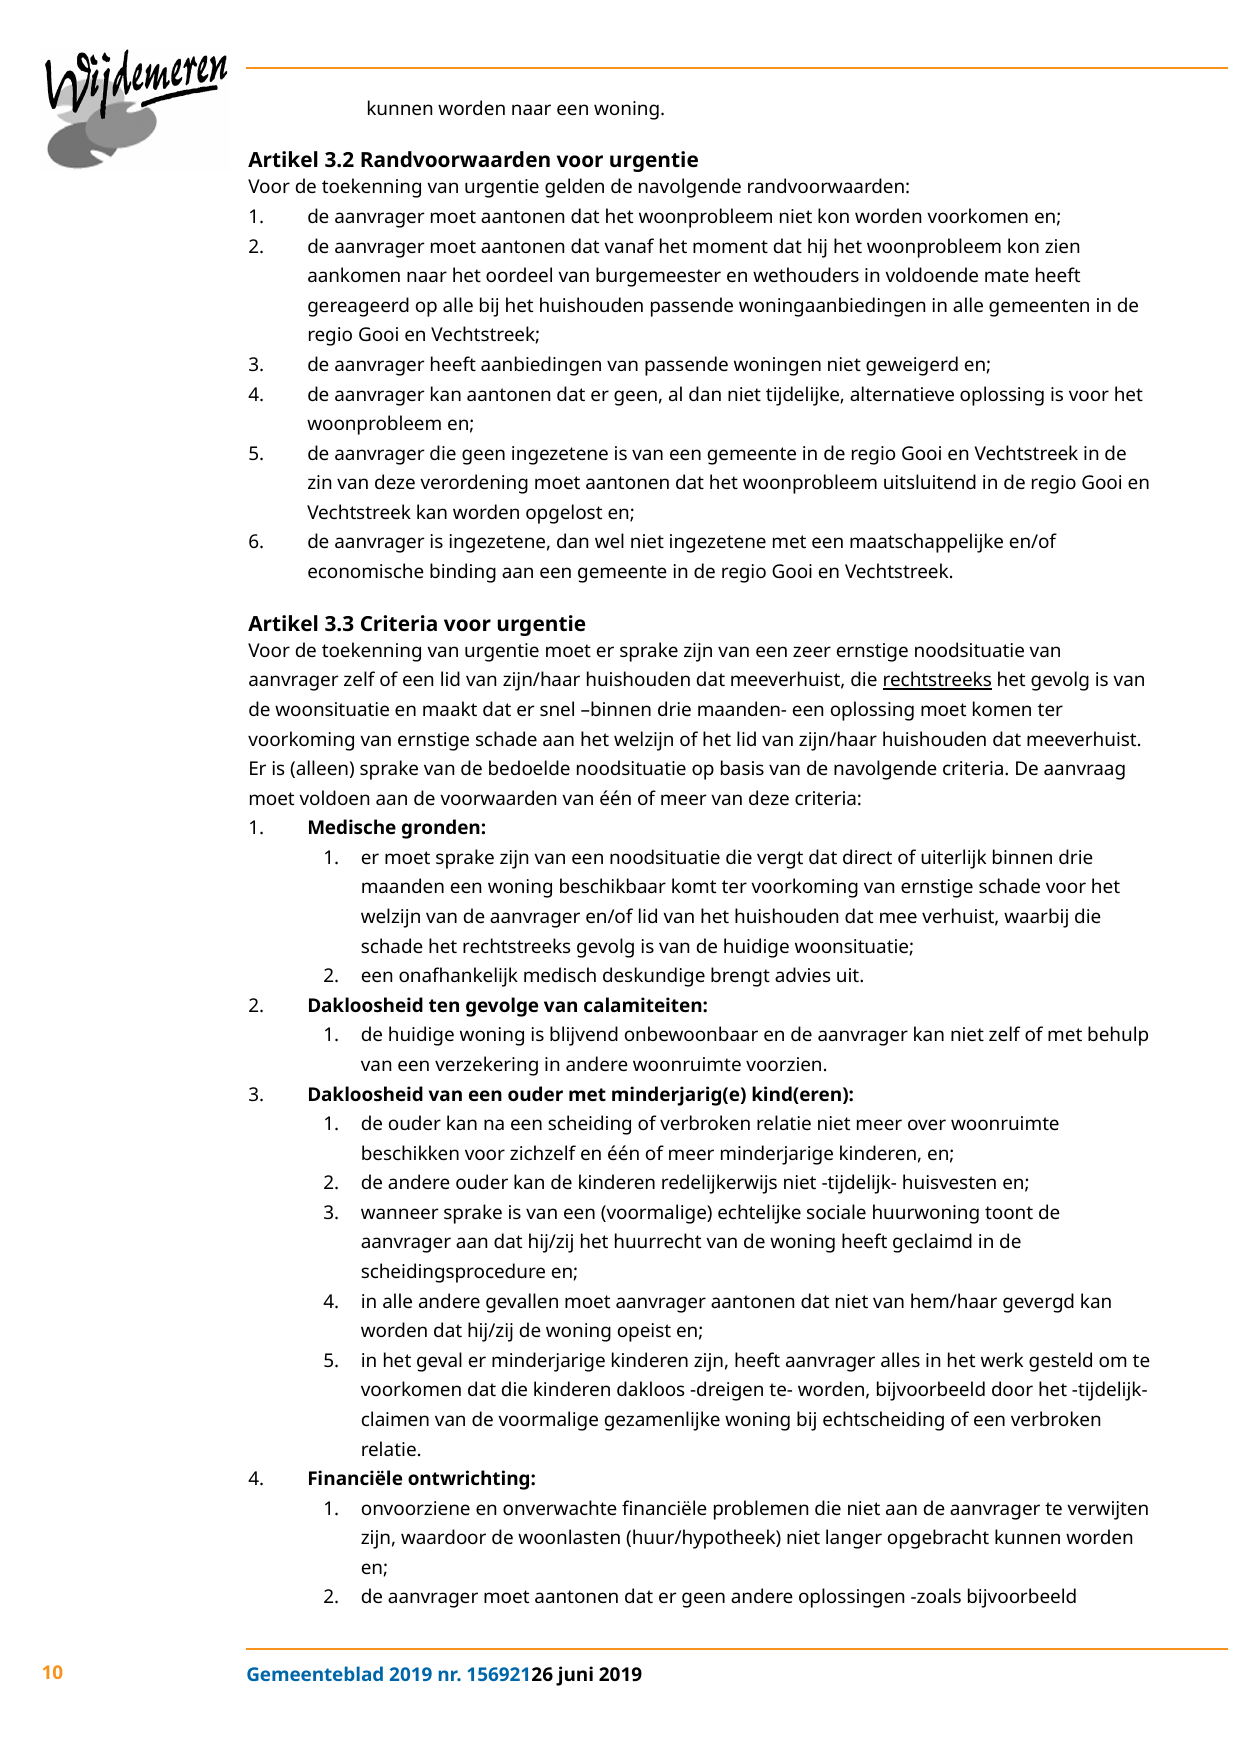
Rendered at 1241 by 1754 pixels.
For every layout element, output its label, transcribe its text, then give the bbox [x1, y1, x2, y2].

text Voor de toekenning van urgentie moet er sprake zijn van een zeer ernstige noodsituatie van aanvrager zelf of een lid van zijn/haar huishouden dat meeverhuist, die rechtstreeks het gevolg is van de woonsituatie en maakt dat er snel –binnen drie maanden- een oplossing moet komen ter voorkoming van ernstige schade aan het welzijn of het lid van zijn/haar huishouden dat meeverhuist. Er is (alleen) sprake van de bedoelde noodsituatie op basis van de navolgende criteria. De aanvraag moet voldoen aan de voorwaarden van één of meer van deze criteria: [248, 637, 1152, 811]
list de aanvrager is ingezetene, dan wel niet ingezetene met een maatschappelijke en/of economische binding aan een gemeente in de regio Gooi en Vechtstreek. [248, 529, 1152, 584]
list een onafhankelijk medisch deskundige brengt advies uit. [323, 962, 1152, 988]
list Financiële ontwrichting: [248, 1465, 1152, 1491]
list de aanvrager moet aantonen dat het woonprobleem niet kon worden voorkomen en; [248, 203, 1152, 229]
list in alle andere gevallen moet aanvrager aantonen dat niet van hem/haar gevergd kan worden dat hij/zij de woning opeist en; [323, 1288, 1152, 1343]
list er moet sprake zijn van een noodsituatie die vergt dat direct of uiterlijk binnen drie maanden een woning beschikbaar komt ter voorkoming van ernstige schade voor het welzijn van de aanvrager en/of lid van het huishouden dat mee verhuist, waarbij die schade het rechtstreeks gevolg is van de huidige woonsituatie; [323, 844, 1152, 959]
text Artikel 3.2 Randvoorwaarden voor urgentie [248, 145, 1152, 174]
list wanneer sprake is van een (voormalige) echtelijke sociale huurwoning toont de aanvrager aan dat hij/zij het huurrecht van de woning heeft geclaimd in de scheidingsprocedure en; [323, 1199, 1152, 1284]
list de aanvrager moet aantonen dat vanaf het moment dat hij het woonprobleem kon zien aankomen naar het oordeel van burgemeester en wethouders in voldoende mate heeft gereageerd op alle bij het huishouden passende woningaanbiedingen in alle gemeenten in de regio Gooi en Vechtstreek; [248, 233, 1152, 347]
list de ouder kan na een scheiding of verbroken relatie niet meer over woonruimte beschikken voor zichzelf en één of meer minderjarige kinderen, en; [323, 1110, 1152, 1166]
list de aanvrager die geen ingezetene is van een gemeente in de regio Gooi en Vechtstreek in de zin van deze verordening moet aantonen dat het woonprobleem uitsluitend in de regio Gooi en Vechtstreek kan worden opgelost en; [248, 440, 1152, 525]
list in het geval er minderjarige kinderen zijn, heeft aanvrager alles in het werk gesteld om te voorkomen dat die kinderen dakloos -dreigen te- worden, bijvoorbeeld door het -tijdelijk- claimen van de voormalige gezamenlijke woning bij echtscheiding of een verbroken relatie. [323, 1347, 1152, 1462]
text Voor de toekenning van urgentie gelden de navolgende randvoorwaarden: [248, 174, 1152, 199]
list Dakloosheid ten gevolge van calamiteiten: [248, 992, 1152, 1018]
list de aanvrager heeft aanbiedingen van passende woningen niet geweigerd en; [248, 351, 1152, 377]
list kunnen worden naar een woning. [307, 95, 1152, 121]
list onvoorziene en onverwachte financiële problemen die niet aan de aanvrager te verwijten zijn, waardoor de woonlasten (huur/hypotheek) niet langer opgebracht kunnen worden en; [323, 1495, 1152, 1580]
list de aanvrager kan aantonen dat er geen, al dan niet tijdelijke, alternatieve oplossing is voor het woonprobleem en; [248, 381, 1152, 436]
list de aanvrager moet aantonen dat er geen andere oplossingen -zoals bijvoorbeeld [323, 1584, 1152, 1609]
list Medische gronden: [248, 814, 1152, 840]
list de andere ouder kan de kinderen redelijkerwijs niet -tijdelijk- huisvesten en; [323, 1169, 1152, 1195]
list Dakloosheid van een ouder met minderjarig(e) kind(eren): [248, 1081, 1152, 1107]
picture [41, 47, 231, 172]
text Artikel 3.3 Criteria voor urgentie [248, 609, 1152, 637]
list de huidige woning is blijvend onbewoonbaar en de aanvrager kan niet zelf of met behulp van een verzekering in andere woonruimte voorzien. [323, 1022, 1152, 1077]
